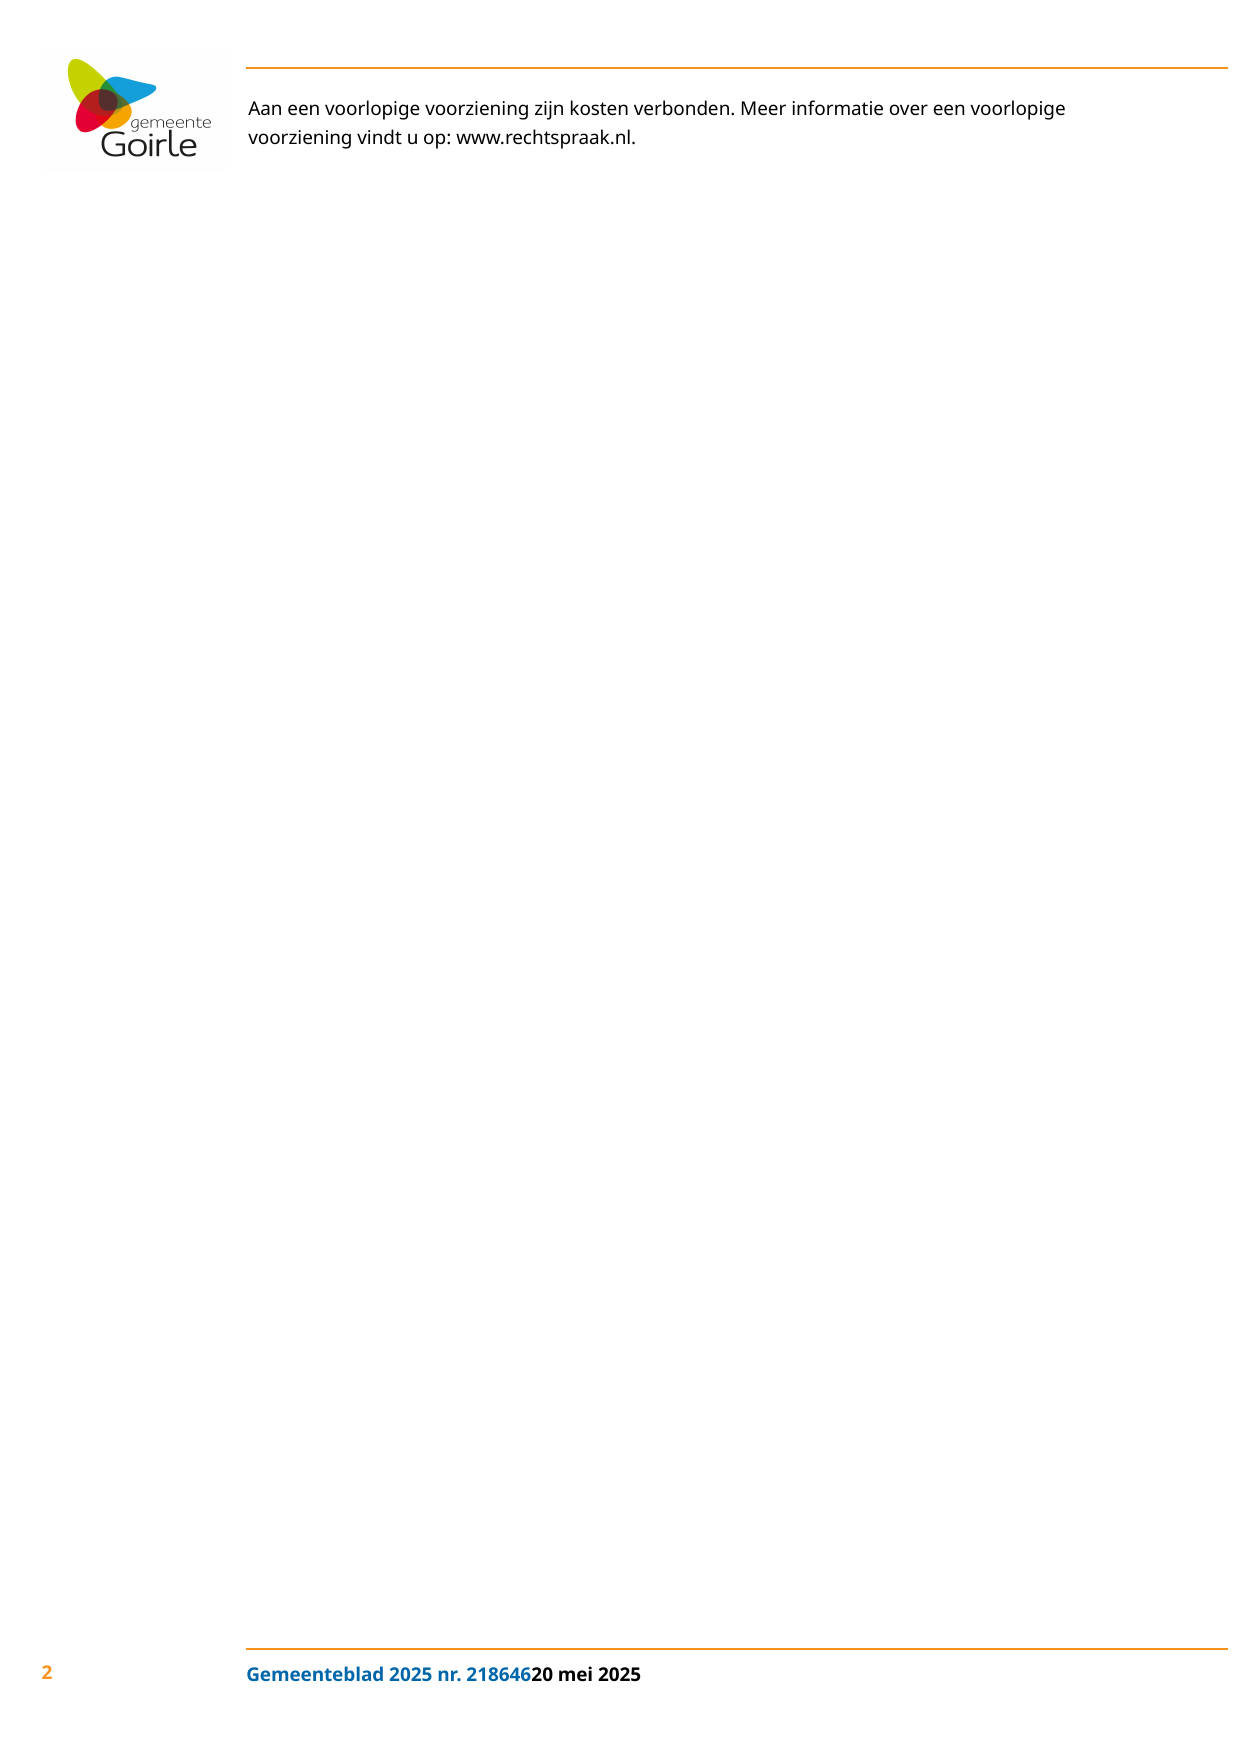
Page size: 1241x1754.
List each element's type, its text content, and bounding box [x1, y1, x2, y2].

text Aan een voorlopige voorziening zijn kosten verbonden. Meer informatie over een voorlopige voorziening vindt u op: www.rechtspraak.nl. [248, 95, 1152, 150]
picture [41, 47, 231, 172]
